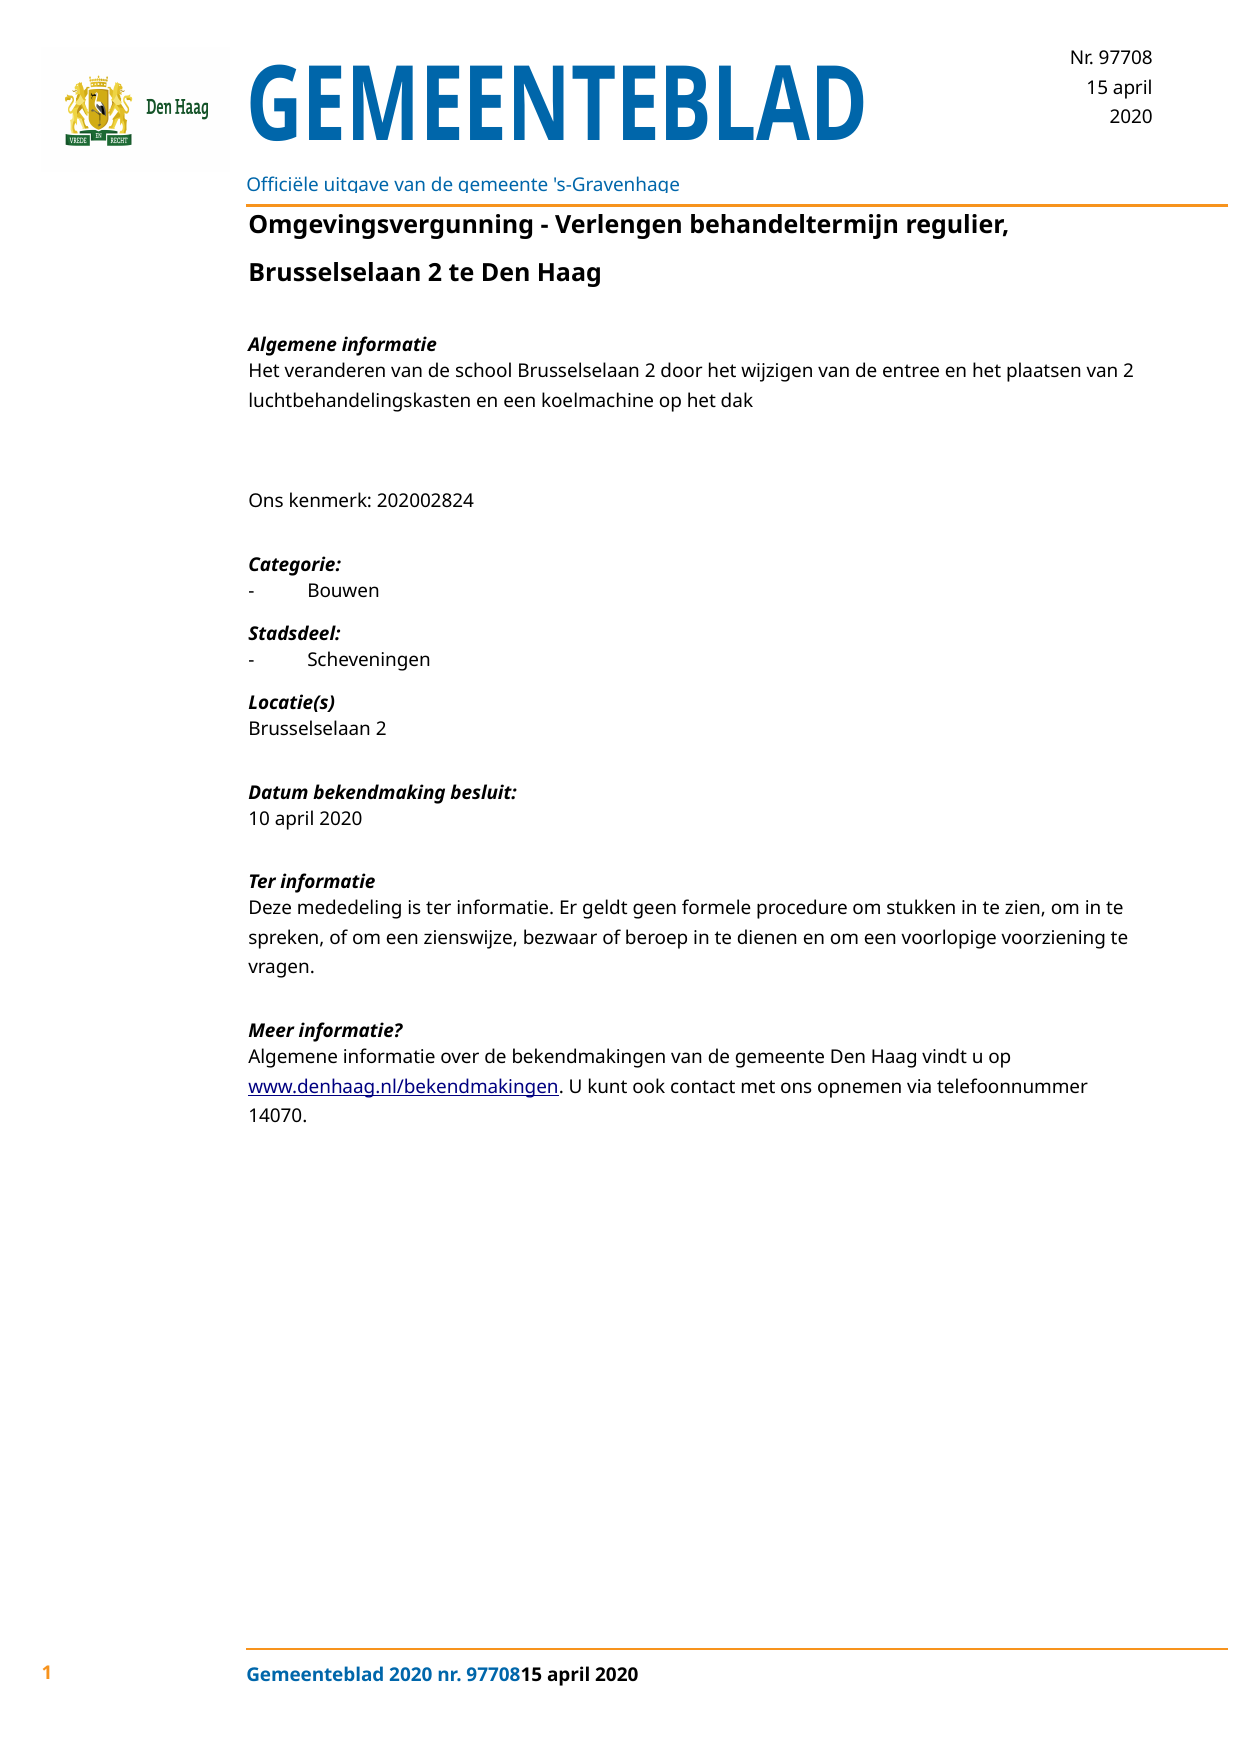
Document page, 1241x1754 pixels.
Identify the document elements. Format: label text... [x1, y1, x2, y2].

text Categorie: [248, 552, 1152, 577]
picture [41, 47, 231, 172]
text Deze mededeling is ter informatie. Er geldt geen formele procedure om stukken in te zien, om in te spreken, of om een zienswijze, bezwaar of beroep in te dienen en om een voorlopige voorziening te vragen. [248, 894, 1152, 979]
text Locatie(s) [248, 689, 1152, 715]
text Meer informatie? [248, 1017, 1152, 1043]
text Algemene informatie over de bekendmakingen van de gemeente Den Haag vindt u op www.denhaag.nl/bekendmakingen. U kunt ook contact met ons opnemen via telefoonnummer 14070. [248, 1043, 1152, 1128]
text Brusselselaan 2 [248, 715, 1152, 741]
text 10 april 2020 [248, 805, 1152, 830]
text Omgevingsvergunning - Verlengen behandeltermijn regulier, Brusselselaan 2 te Den Haag [248, 207, 1152, 288]
text Datum bekendmaking besluit: [248, 779, 1152, 805]
list Scheveningen [248, 646, 1152, 672]
text Ons kenmerk: 202002824 [248, 488, 1152, 513]
text Stadsdeel: [248, 620, 1152, 646]
text Algemene informatie [248, 331, 1152, 357]
text Het veranderen van de school Brusselselaan 2 door het wijzigen van de entree en het plaatsen van 2 luchtbehandelingskasten en een koelmachine op het dak [248, 357, 1152, 412]
list Bouwen [248, 577, 1152, 603]
text Ter informatie [248, 869, 1152, 894]
